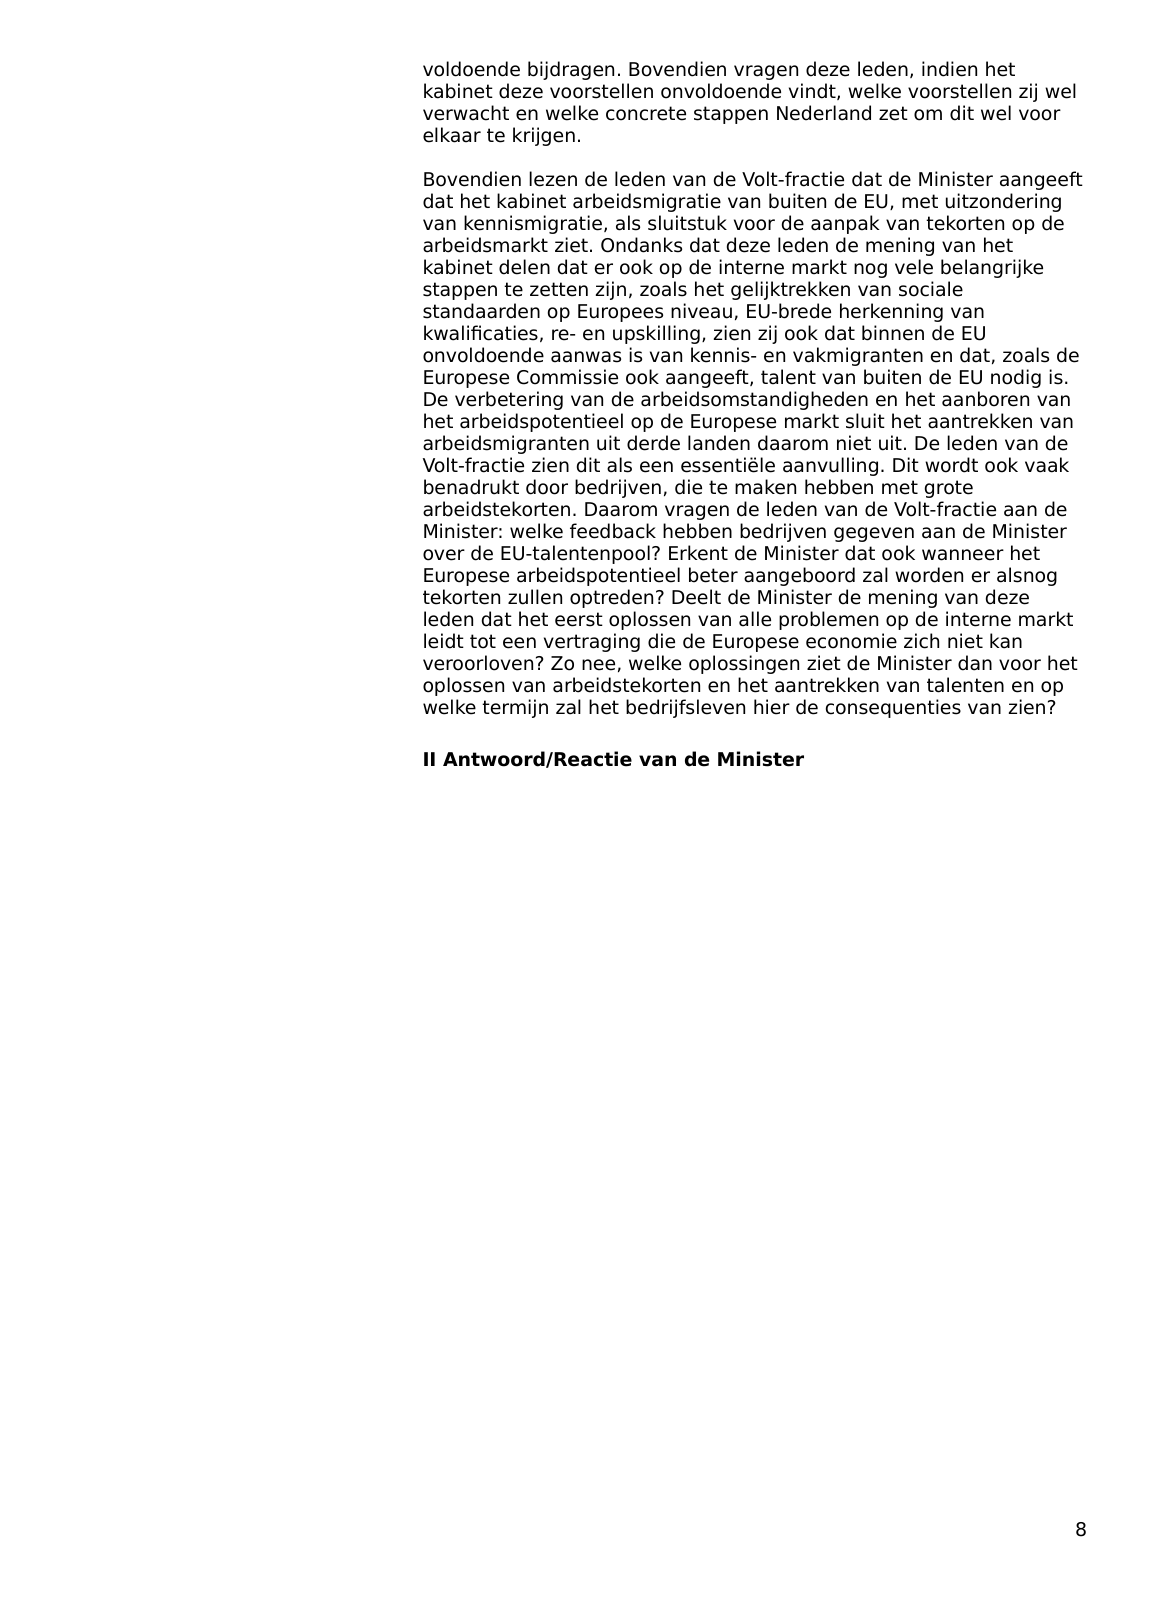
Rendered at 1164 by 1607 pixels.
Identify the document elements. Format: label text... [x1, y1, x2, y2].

text voldoende bijdragen. Bovendien vragen deze leden, indien het kabinet deze voorstellen onvoldoende vindt, welke voorstellen zij wel verwacht en welke concrete stappen Nederland zet om dit wel voor elkaar te krijgen. [422, 59, 1087, 147]
subtitle II Antwoord/Reactie van de Minister [422, 749, 1087, 771]
text Bovendien lezen de leden van de Volt-fractie dat de Minister aangeeft dat het kabinet arbeidsmigratie van buiten de EU, met uitzondering van kennismigratie, als sluitstuk voor de aanpak van tekorten op de arbeidsmarkt ziet. Ondanks dat deze leden de mening van het kabinet delen dat er ook op de interne markt nog vele belangrijke stappen te zetten zijn, zoals het gelijktrekken van sociale standaarden op Europees niveau, EU-brede herkenning van kwalificaties, re- en upskilling, zien zij ook dat binnen de EU onvoldoende aanwas is van kennis- en vakmigranten en dat, zoals de Europese Commissie ook aangeeft, talent van buiten de EU nodig is. De verbetering van de arbeidsomstandigheden en het aanboren van het arbeidspotentieel op de Europese markt sluit het aantrekken van arbeidsmigranten uit derde landen daarom niet uit. De leden van de Volt-fractie zien dit als een essentiële aanvulling. Dit wordt ook vaak benadrukt door bedrijven, die te maken hebben met grote arbeidstekorten. Daarom vragen de leden van de Volt-fractie aan de Minister: welke feedback hebben bedrijven gegeven aan de Minister over de EU-talentenpool? Erkent de Minister dat ook wanneer het Europese arbeidspotentieel beter aangeboord zal worden er alsnog tekorten zullen optreden? Deelt de Minister de mening van deze leden dat het eerst oplossen van alle problemen op de interne markt leidt tot een vertraging die de Europese economie zich niet kan veroorloven? Zo nee, welke oplossingen ziet de Minister dan voor het oplossen van arbeidstekorten en het aantrekken van talenten en op welke termijn zal het bedrijfsleven hier de consequenties van zien? [422, 169, 1087, 719]
